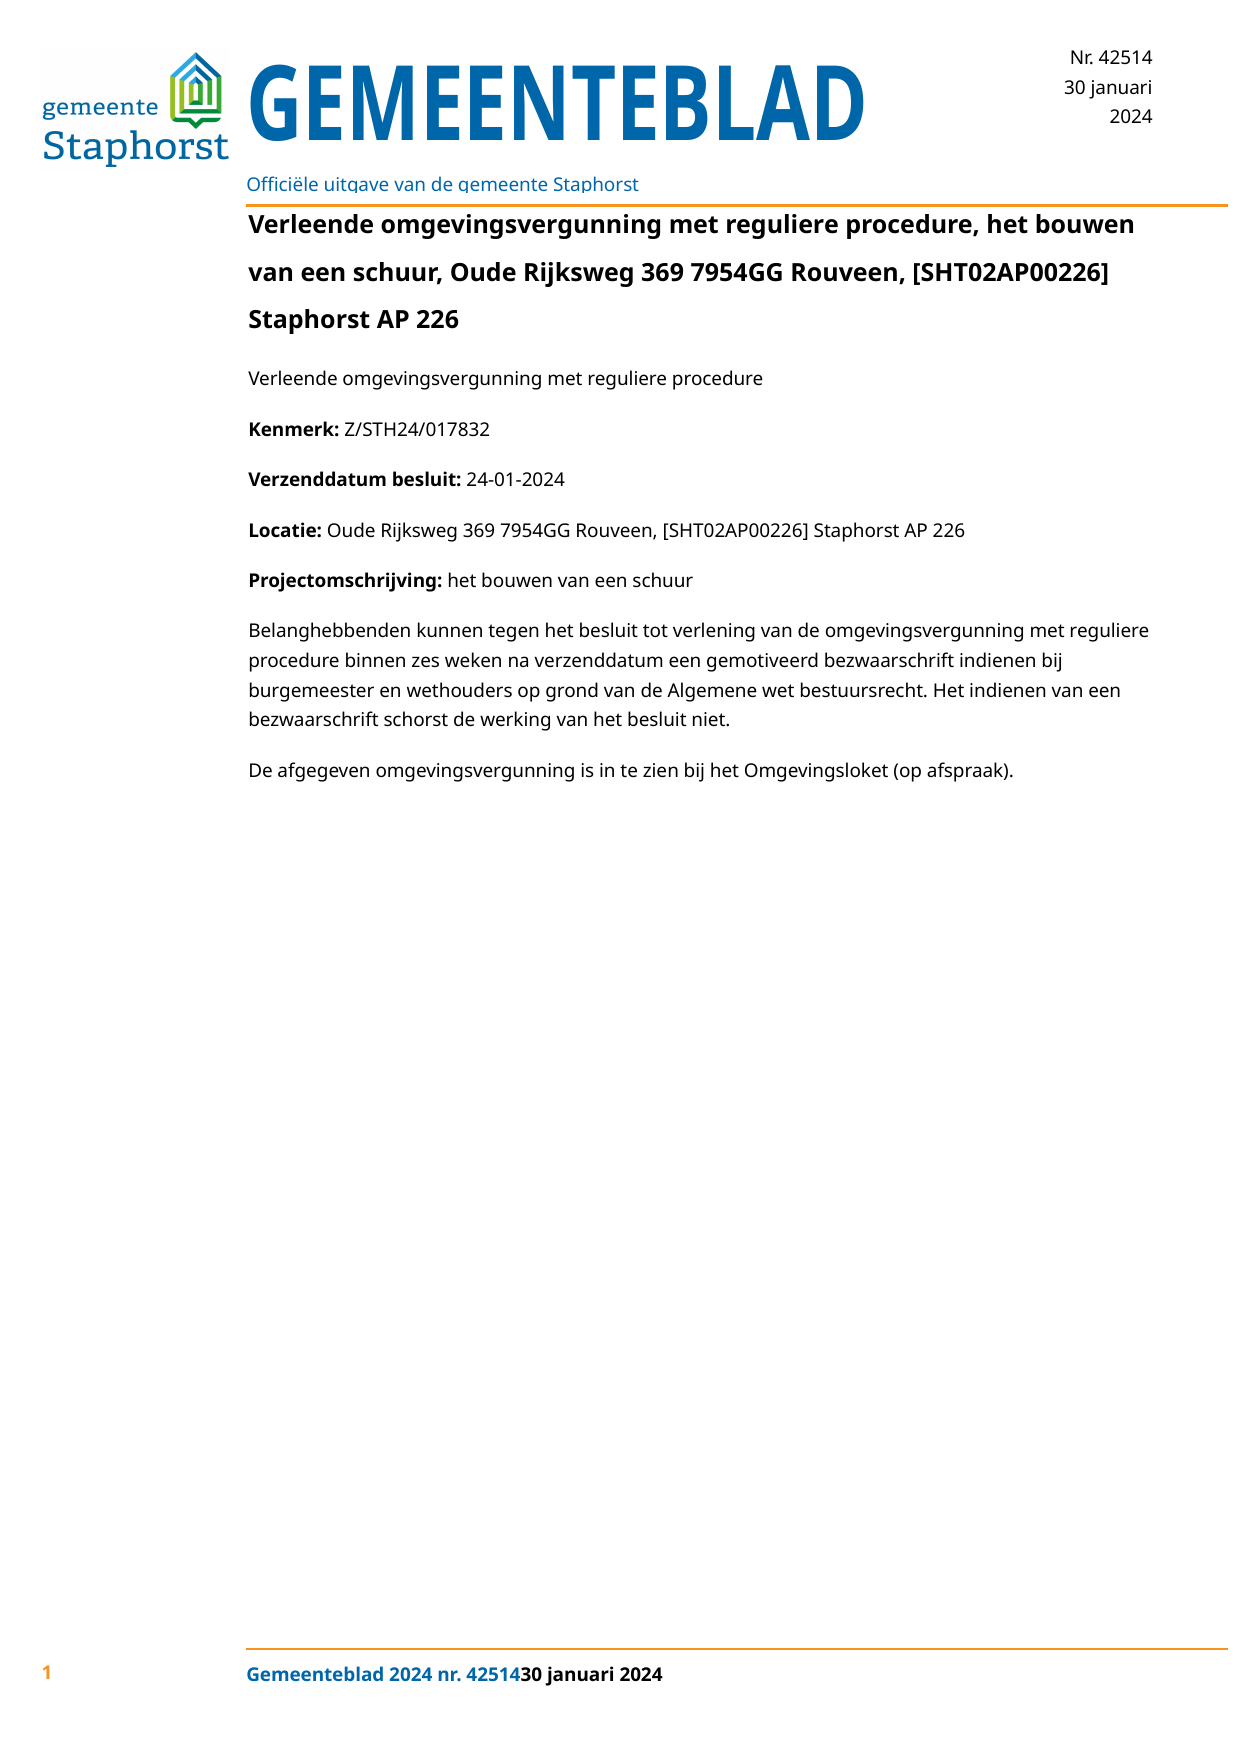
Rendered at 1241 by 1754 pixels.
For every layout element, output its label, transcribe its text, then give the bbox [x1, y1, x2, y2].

text Verleende omgevingsvergunning met reguliere procedure, het bouwen van een schuur, Oude Rijksweg 369 7954GG Rouveen, [SHT02AP00226] Staphorst AP 226 [248, 207, 1152, 336]
picture [41, 47, 231, 172]
text Kenmerk: Z/STH24/017832 [248, 416, 1152, 442]
text Belanghebbenden kunnen tegen het besluit tot verlening van de omgevingsvergunning met reguliere procedure binnen zes weken na verzenddatum een gemotiveerd bezwaarschrift indienen bij burgemeester en wethouders op grond van de Algemene wet bestuursrecht. Het indienen van een bezwaarschrift schorst de werking van het besluit niet. [248, 618, 1152, 732]
text Projectomschrijving: het bouwen van een schuur [248, 567, 1152, 593]
text Verleende omgevingsvergunning met reguliere procedure [248, 366, 1152, 391]
text De afgegeven omgevingsvergunning is in te zien bij het Omgevingsloket (op afspraak). [248, 757, 1152, 782]
text Locatie: Oude Rijksweg 369 7954GG Rouveen, [SHT02AP00226] Staphorst AP 226 [248, 517, 1152, 542]
text Verzenddatum besluit: 24-01-2024 [248, 466, 1152, 492]
